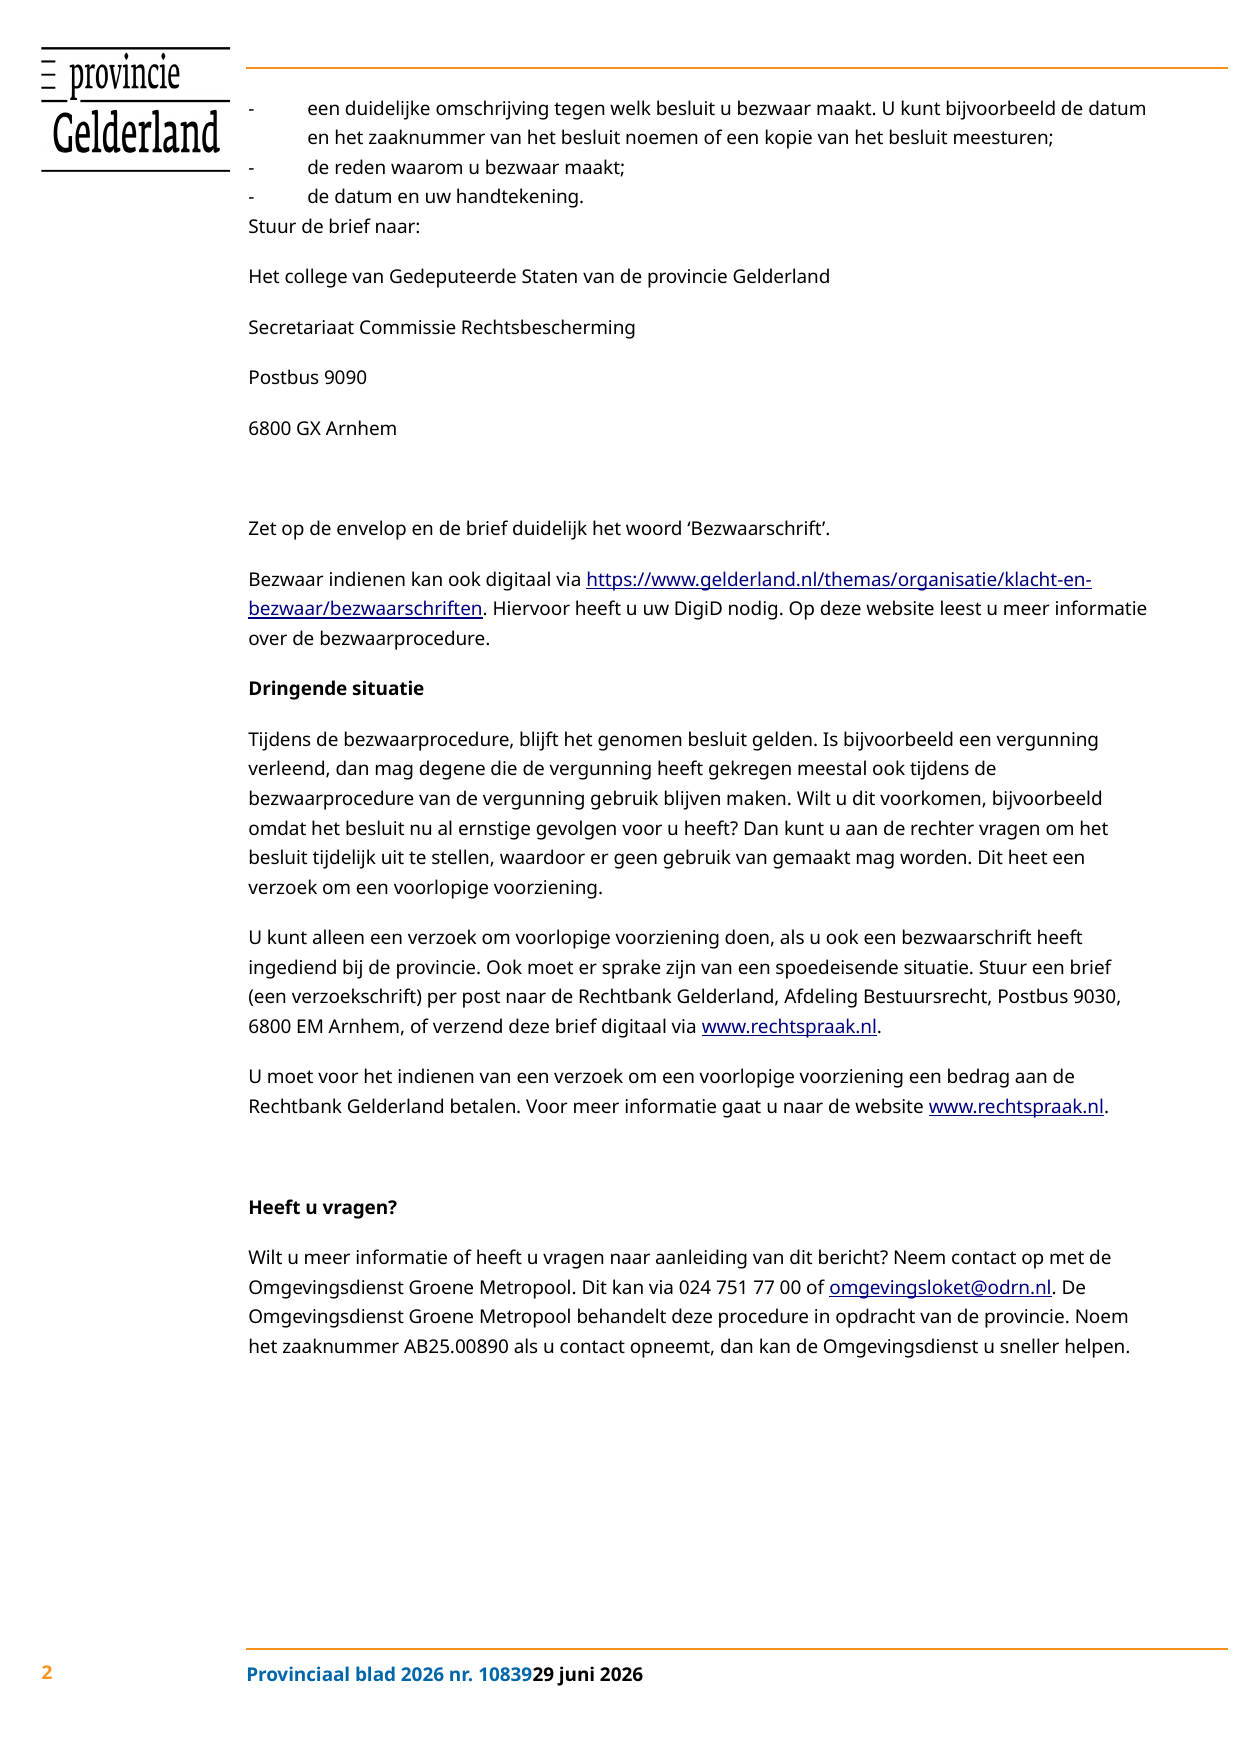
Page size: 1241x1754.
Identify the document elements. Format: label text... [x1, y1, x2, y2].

text Bezwaar indienen kan ook digitaal via https://www.gelderland.nl/themas/organisatie/klacht-en-bezwaar/bezwaarschriften. Hiervoor heeft u uw DigiD nodig. Op deze website leest u meer informatie over de bezwaarprocedure. [248, 566, 1152, 651]
text U moet voor het indienen van een verzoek om een voorlopige voorziening een bedrag aan de Rechtbank Gelderland betalen. Voor meer informatie gaat u naar de website www.rechtspraak.nl. [248, 1063, 1152, 1119]
text Tijdens de bezwaarprocedure, blijft het genomen besluit gelden. Is bijvoorbeeld een vergunning verleend, dan mag degene die de vergunning heeft gekregen meestal ook tijdens de bezwaarprocedure van de vergunning gebruik blijven maken. Wilt u dit voorkomen, bijvoorbeeld omdat het besluit nu al ernstige gevolgen voor u heeft? Dan kunt u aan de rechter vragen om het besluit tijdelijk uit te stellen, waardoor er geen gebruik van gemaakt mag worden. Dit heet een verzoek om een voorlopige voorziening. [248, 726, 1152, 900]
text Wilt u meer informatie of heeft u vragen naar aanleiding van dit bericht? Neem contact op met de Omgevingsdienst Groene Metropool. Dit kan via 024 751 77 00 of omgevingsloket@odrn.nl. De Omgevingsdienst Groene Metropool behandelt deze procedure in opdracht van de provincie. Noem het zaaknummer AB25.00890 als u contact opneemt, dan kan de Omgevingsdienst u sneller helpen. [248, 1244, 1152, 1359]
text Het college van Gedeputeerde Staten van de provincie Gelderland [248, 263, 1152, 289]
list de datum en uw handtekening. [248, 183, 1152, 209]
text Postbus 9090 [248, 364, 1152, 390]
text Zet op de envelop en de brief duidelijk het woord ‘Bezwaarschrift’. [248, 516, 1152, 541]
text Secretariaat Commissie Rechtsbescherming [248, 314, 1152, 340]
text Stuur de brief naar: [248, 213, 1152, 239]
text Dringende situatie [248, 676, 1152, 701]
list de reden waarom u bezwaar maakt; [248, 154, 1152, 180]
text Heeft u vragen? [248, 1194, 1152, 1220]
text 6800 GX Arnhem [248, 415, 1152, 441]
text U kunt alleen een verzoek om voorlopige voorziening doen, als u ook een bezwaarschrift heeft ingediend bij de provincie. Ook moet er sprake zijn van een spoedeisende situatie. Stuur een brief (een verzoekschrift) per post naar de Rechtbank Gelderland, Afdeling Bestuursrecht, Postbus 9030, 6800 EM Arnhem, of verzend deze brief digitaal via www.rechtspraak.nl. [248, 924, 1152, 1039]
list een duidelijke omschrijving tegen welk besluit u bezwaar maakt. U kunt bijvoorbeeld de datum en het zaaknummer van het besluit noemen of een kopie van het besluit meesturen; [248, 95, 1152, 150]
picture [41, 47, 231, 172]
